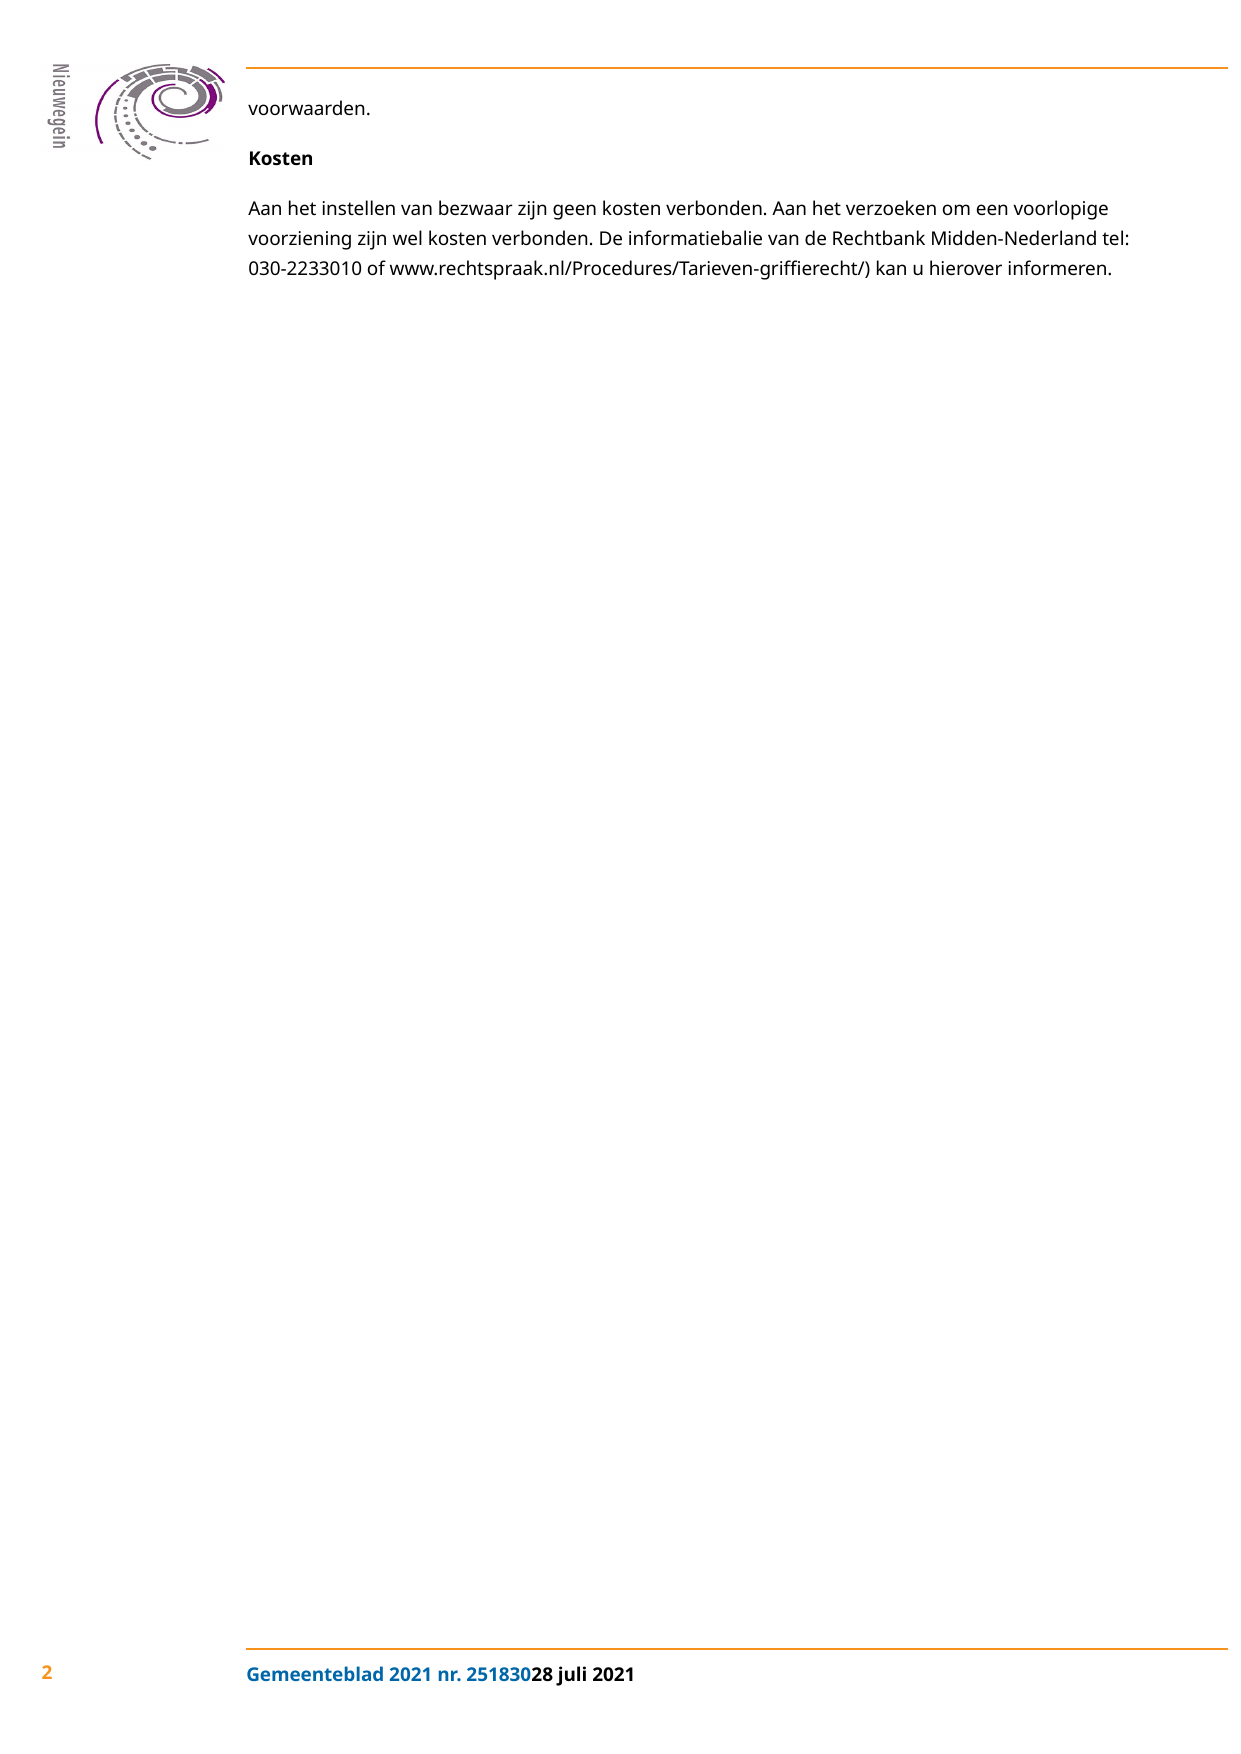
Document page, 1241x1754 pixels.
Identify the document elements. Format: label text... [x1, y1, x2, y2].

picture [41, 47, 231, 172]
text Kosten [248, 145, 1152, 171]
text Aan het instellen van bezwaar zijn geen kosten verbonden. Aan het verzoeken om een voorlopige voorziening zijn wel kosten verbonden. De informatiebalie van de Rechtbank Midden-Nederland tel: 030-2233010 of www.rechtspraak.nl/Procedures/Tarieven-griffierecht/) kan u hierover informeren. [248, 196, 1152, 281]
text voorwaarden. [248, 95, 1152, 121]
